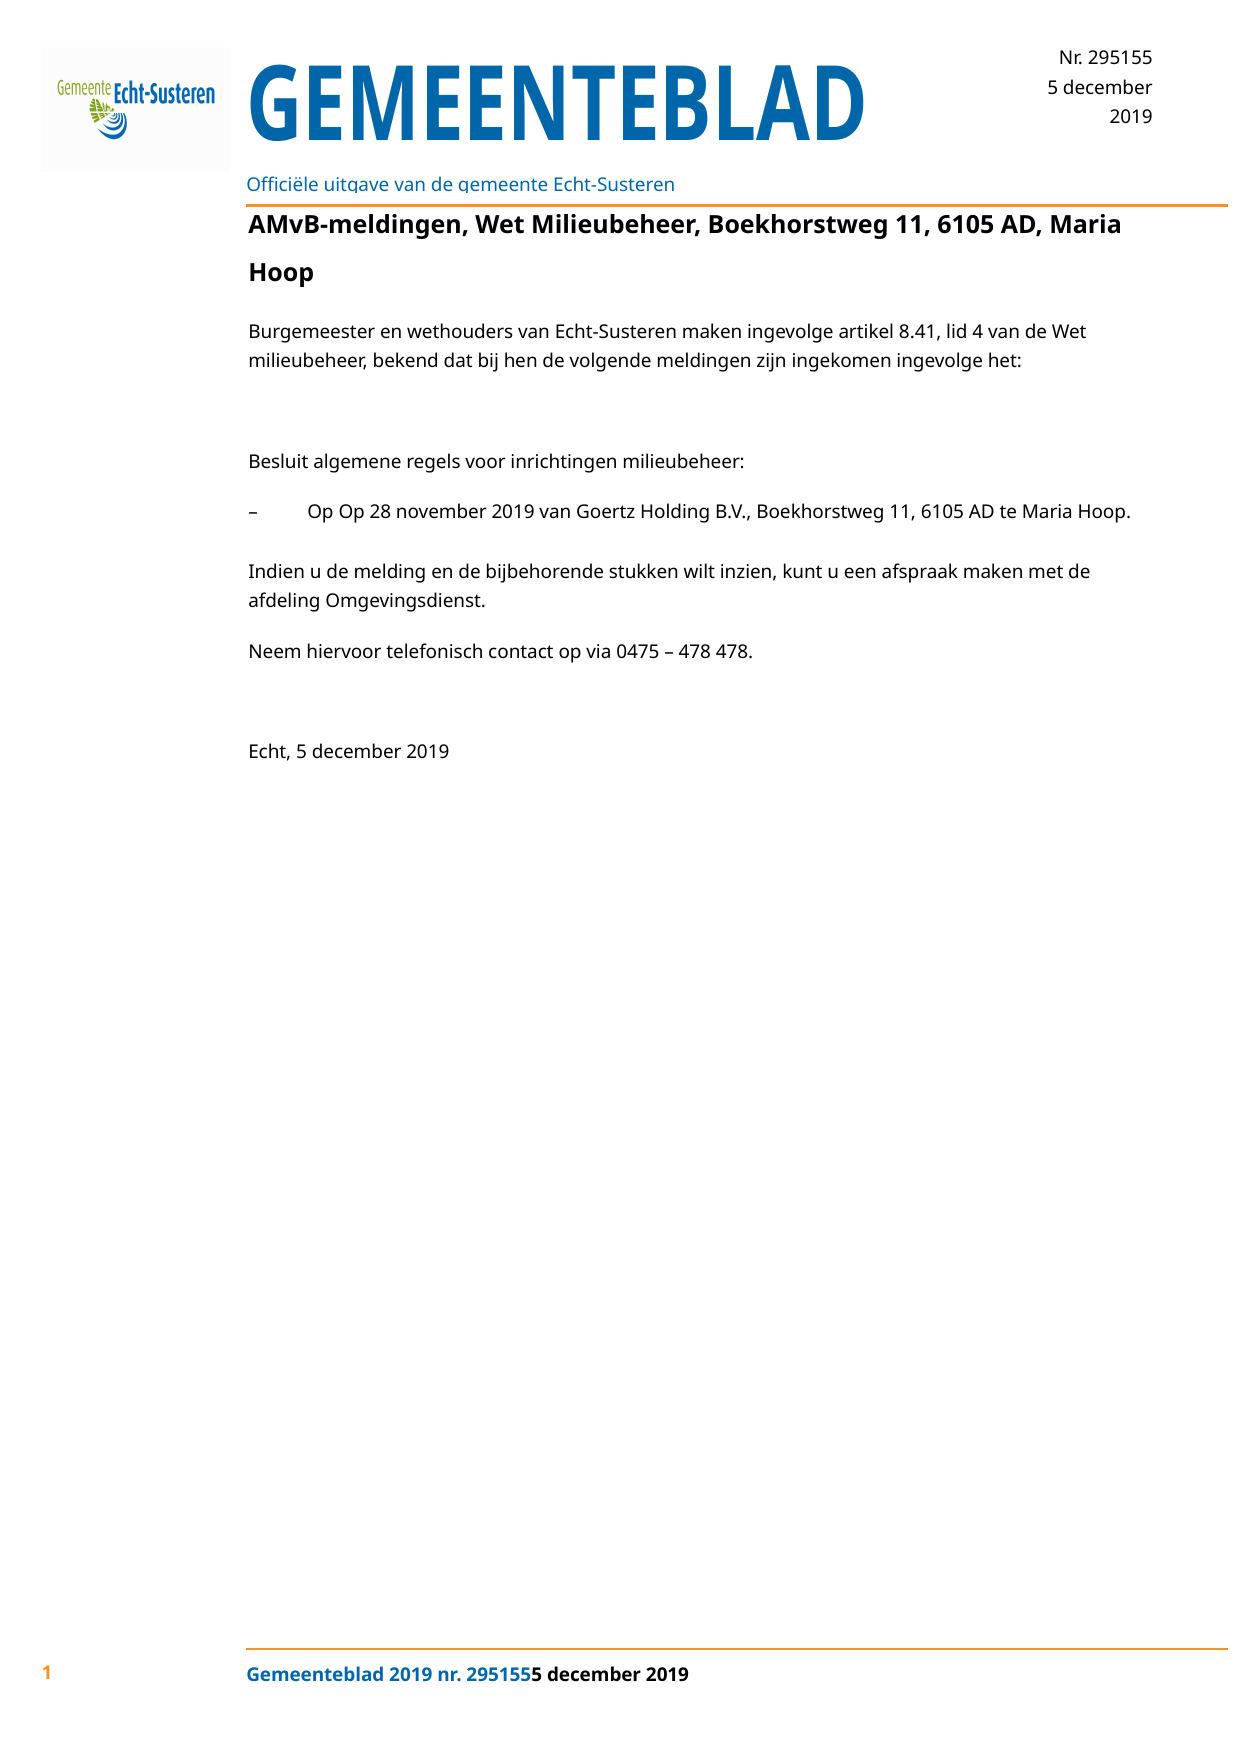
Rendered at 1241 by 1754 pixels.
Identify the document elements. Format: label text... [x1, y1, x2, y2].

text AMvB-meldingen, Wet Milieubeheer, Boekhorstweg 11, 6105 AD, Maria Hoop [248, 207, 1152, 288]
text Besluit algemene regels voor inrichtingen milieubeheer: [248, 448, 1152, 474]
text Burgemeester en wethouders van Echt-Susteren maken ingevolge artikel 8.41, lid 4 van de Wet milieubeheer, bekend dat bij hen de volgende meldingen zijn ingekomen ingevolge het: [248, 318, 1152, 373]
list Op Op 28 november 2019 van Goertz Holding B.V., Boekhorstweg 11, 6105 AD te Maria Hoop. [248, 499, 1152, 524]
text Echt, 5 december 2019 [248, 739, 1152, 764]
text Neem hiervoor telefonisch contact op via 0475 – 478 478. [248, 638, 1152, 664]
text Indien u de melding en de bijbehorende stukken wilt inzien, kunt u een afspraak maken met de afdeling Omgevingsdienst. [248, 558, 1152, 613]
picture [41, 47, 231, 172]
